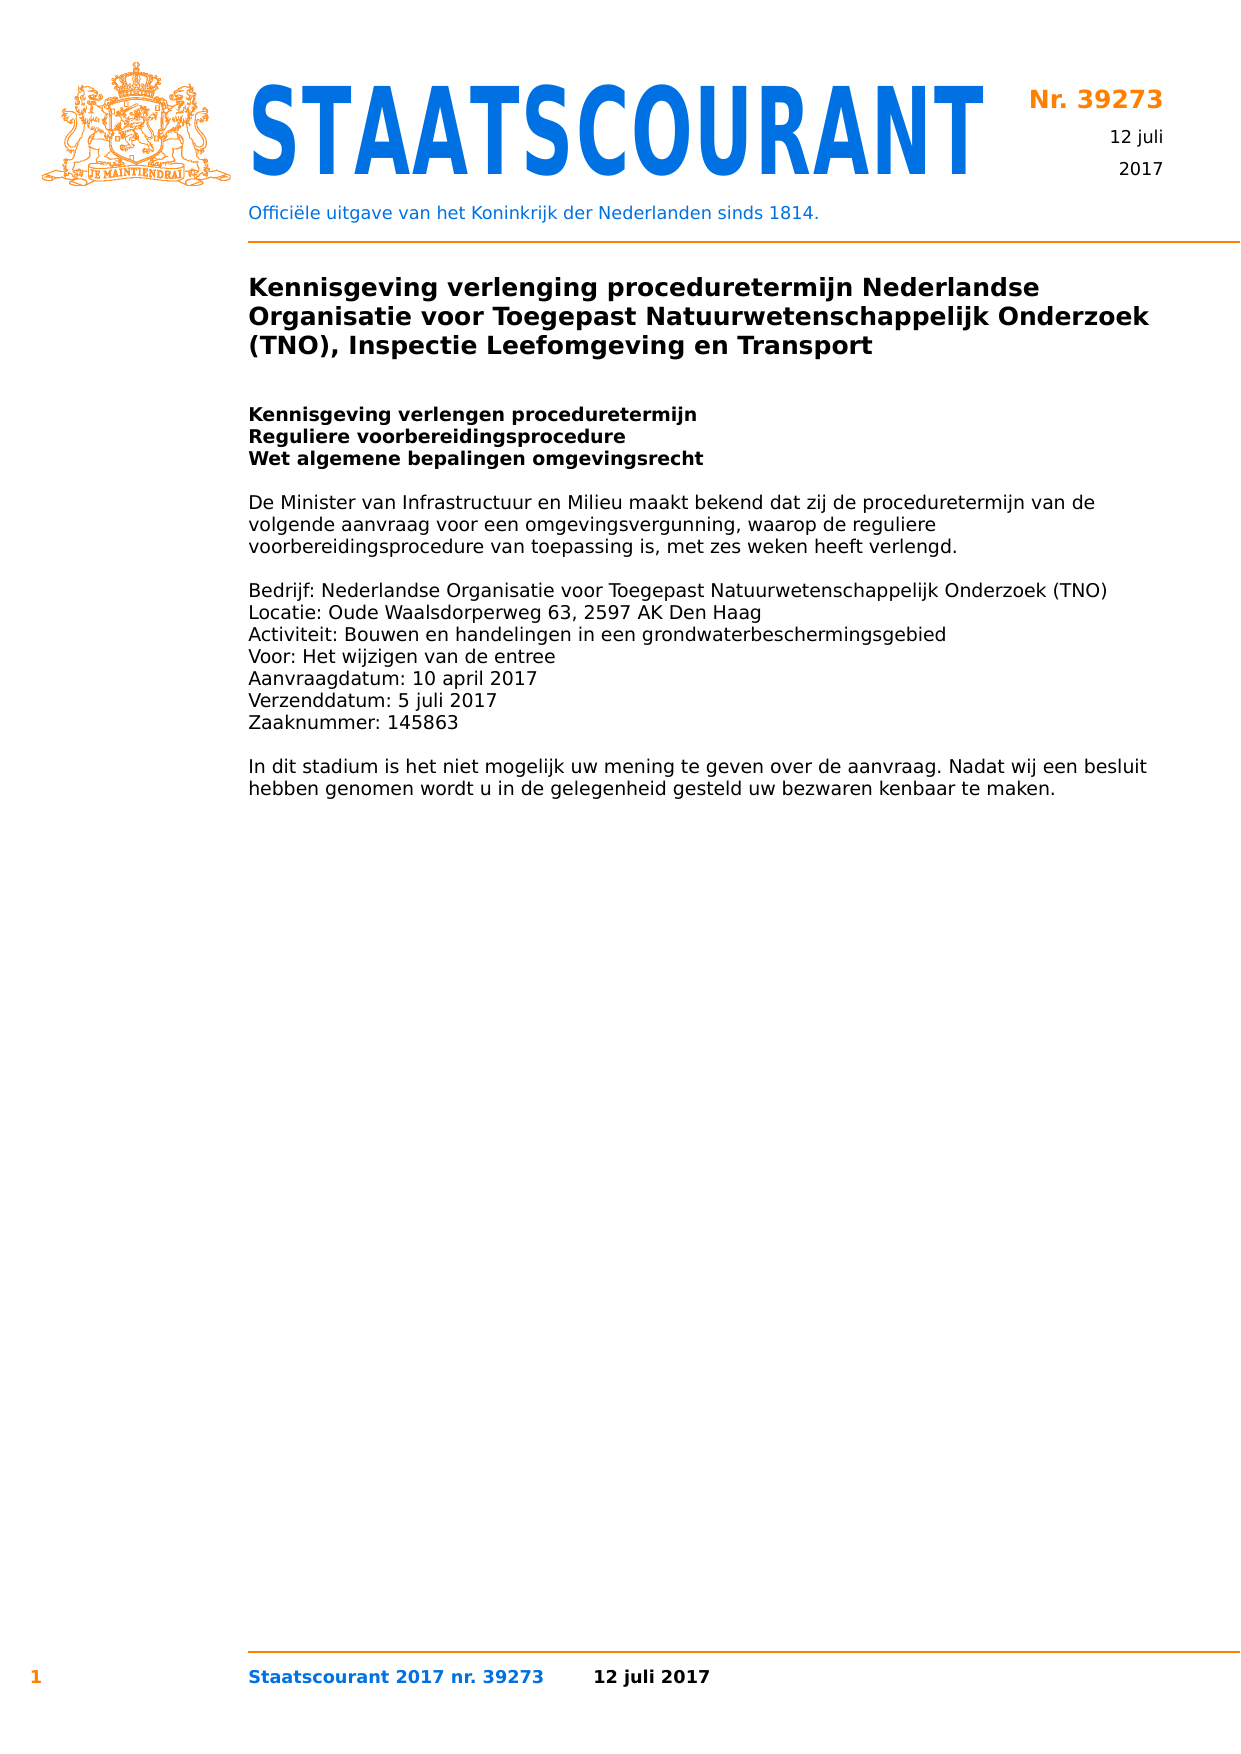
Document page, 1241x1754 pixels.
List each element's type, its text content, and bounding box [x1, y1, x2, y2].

subtitle Kennisgeving verlenging proceduretermijn Nederlandse Organisatie voor Toegepast Natuurwetenschappelijk Onderzoek (TNO), Inspectie Leefomgeving en Transport [248, 273, 1163, 361]
text De Minister van Infrastructuur en Milieu maakt bekend dat zij de proceduretermijn van de volgende aanvraag voor een omgevingsvergunning, waarop de reguliere voorbereidingsprocedure van toepassing is, met zes weken heeft verlengd. [248, 492, 1163, 558]
table_cell 2017 [998, 153, 1240, 203]
table_cell 12 juli [998, 121, 1240, 153]
text Zaaknummer: 145863 [248, 712, 1163, 734]
text Voor: Het wijzigen van de entree [248, 646, 1163, 668]
text Bedrijf: Nederlandse Organisatie voor Toegepast Natuurwetenschappelijk Onderzoek (TNO) [248, 580, 1163, 602]
text Activiteit: Bouwen en handelingen in een grondwaterbeschermingsgebied [248, 624, 1163, 646]
text Reguliere voorbereidingsprocedure [248, 426, 1163, 448]
text Locatie: Oude Waalsdorperweg 63, 2597 AK Den Haag [248, 602, 1163, 624]
text Verzenddatum: 5 juli 2017 [248, 690, 1163, 712]
picture [41, 62, 231, 186]
table_header Nr. 39273 [998, 62, 1240, 121]
text Kennisgeving verlengen proceduretermijn [248, 404, 1163, 426]
table_header [25, 62, 248, 241]
text Aanvraagdatum: 10 april 2017 [248, 668, 1163, 690]
table_header STAATSCOURANT [248, 62, 998, 203]
table_cell Officiële uitgave van het Koninkrijk der Nederlanden sinds 1814. [248, 203, 1240, 241]
text In dit stadium is het niet mogelijk uw mening te geven over de aanvraag. Nadat wij een besluit hebben genomen wordt u in de gelegenheid gesteld uw bezwaren kenbaar te maken. [248, 756, 1163, 799]
text Wet algemene bepalingen omgevingsrecht [248, 448, 1163, 470]
